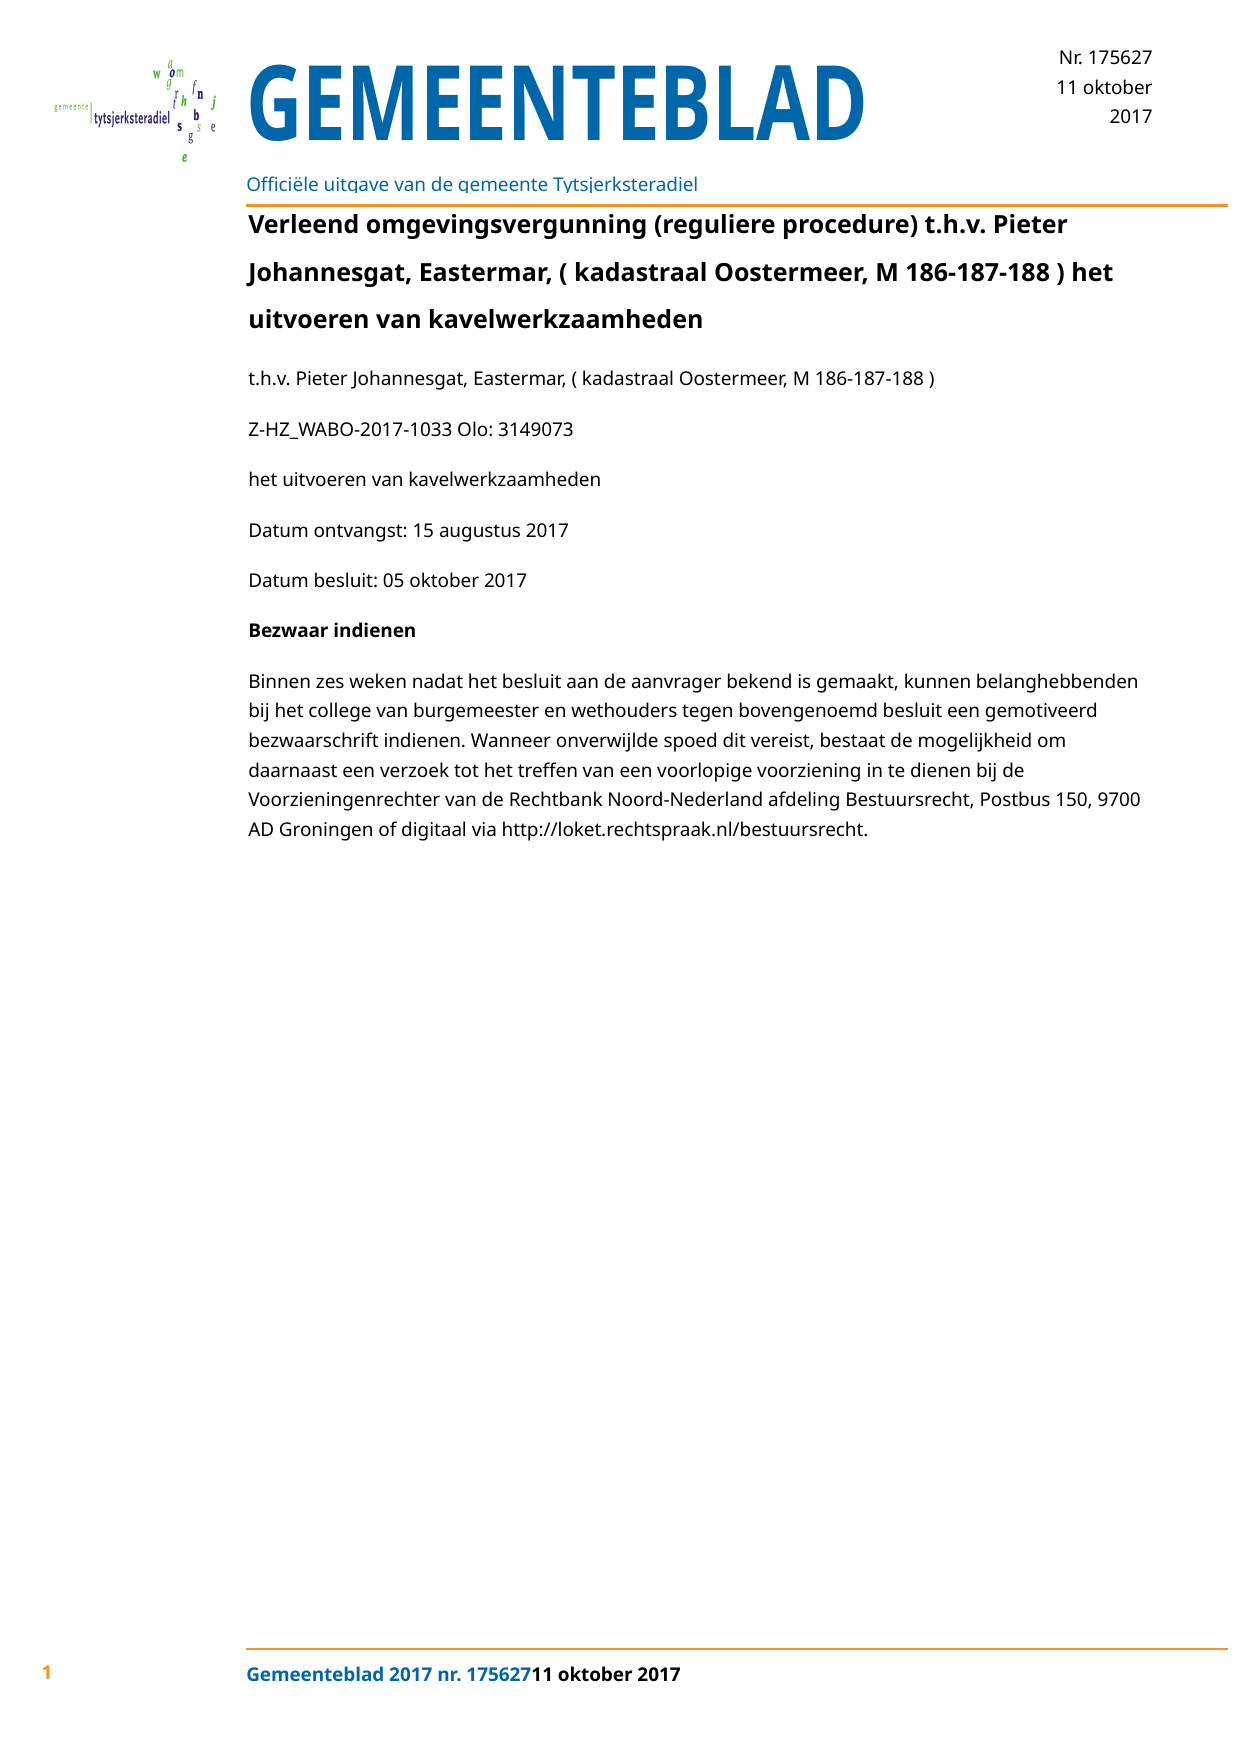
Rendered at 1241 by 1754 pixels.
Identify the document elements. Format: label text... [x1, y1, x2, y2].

text t.h.v. Pieter Johannesgat, Eastermar, ( kadastraal Oostermeer, M 186-187-188 ) [248, 366, 1152, 391]
text Bezwaar indienen [248, 618, 1152, 643]
text Z-HZ_WABO-2017-1033 Olo: 3149073 [248, 416, 1152, 442]
text het uitvoeren van kavelwerkzaamheden [248, 466, 1152, 492]
picture [41, 47, 231, 172]
text Datum besluit: 05 oktober 2017 [248, 567, 1152, 593]
text Verleend omgevingsvergunning (reguliere procedure) t.h.v. Pieter Johannesgat, Eastermar, ( kadastraal Oostermeer, M 186-187-188 ) het uitvoeren van kavelwerkzaamheden [248, 207, 1152, 336]
text Binnen zes weken nadat het besluit aan de aanvrager bekend is gemaakt, kunnen belanghebbenden bij het college van burgemeester en wethouders tegen bovengenoemd besluit een gemotiveerd bezwaarschrift indienen. Wanneer onverwijlde spoed dit vereist, bestaat de mogelijkheid om daarnaast een verzoek tot het treffen van een voorlopige voorziening in te dienen bij de Voorzieningenrechter van de Rechtbank Noord-Nederland afdeling Bestuursrecht, Postbus 150, 9700 AD Groningen of digitaal via http://loket.rechtspraak.nl/bestuursrecht. [248, 668, 1152, 842]
text Datum ontvangst: 15 augustus 2017 [248, 517, 1152, 542]
